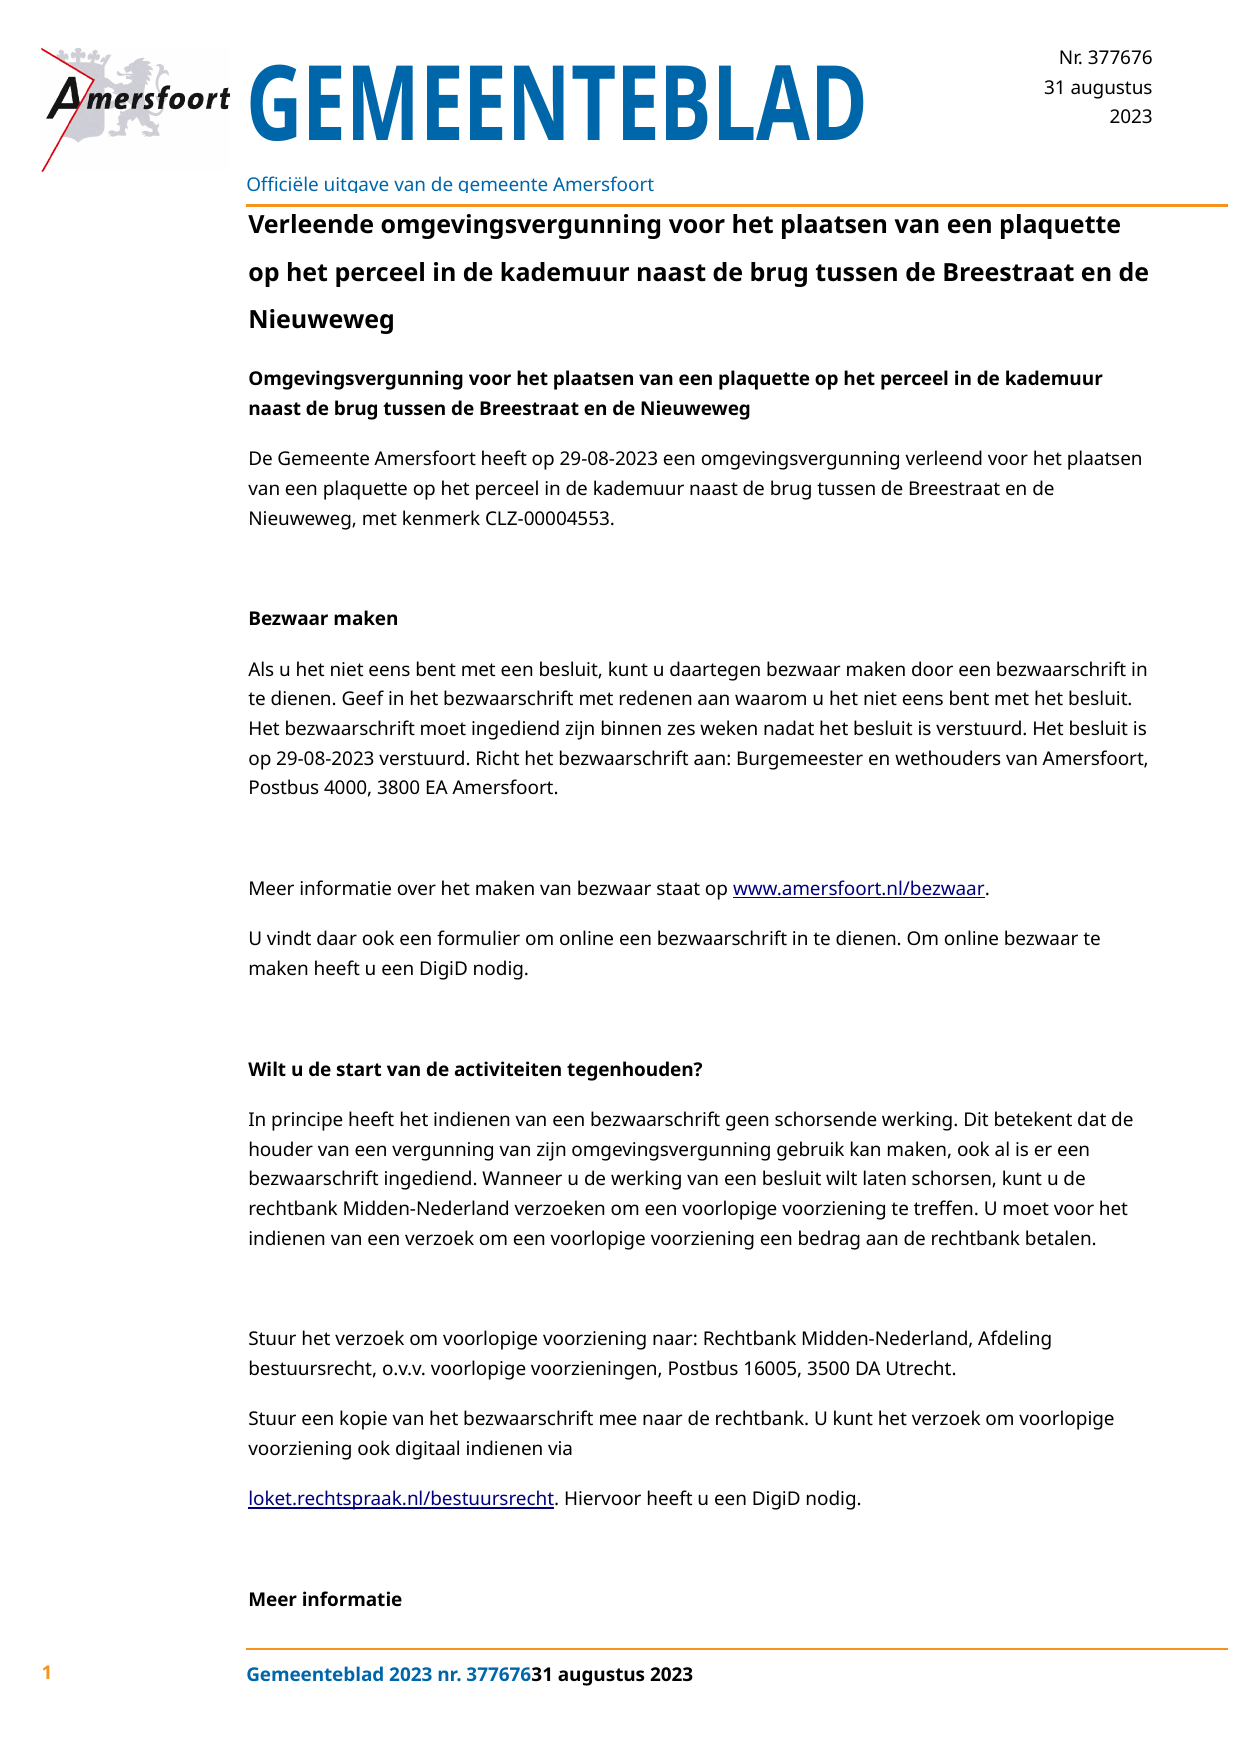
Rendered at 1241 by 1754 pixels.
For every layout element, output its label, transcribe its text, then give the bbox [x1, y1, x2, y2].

text Stuur een kopie van het bezwaarschrift mee naar de rechtbank. U kunt het verzoek om voorlopige voorziening ook digitaal indienen via [248, 1406, 1152, 1461]
text Verleende omgevingsvergunning voor het plaatsen van een plaquette op het perceel in de kademuur naast de brug tussen de Breestraat en de Nieuweweg [248, 207, 1152, 336]
text In principe heeft het indienen van een bezwaarschrift geen schorsende werking. Dit betekent dat de houder van een vergunning van zijn omgevingsvergunning gebruik kan maken, ook al is er een bezwaarschrift ingediend. Wanneer u de werking van een besluit wilt laten schorsen, kunt u de rechtbank Midden-Nederland verzoeken om een voorlopige voorziening te treffen. U moet voor het indienen van een verzoek om een voorlopige voorziening een bedrag aan de rechtbank betalen. [248, 1106, 1152, 1250]
text Wilt u de start van de activiteiten tegenhouden? [248, 1056, 1152, 1082]
text Als u het niet eens bent met een besluit, kunt u daartegen bezwaar maken door een bezwaarschrift in te dienen. Geef in het bezwaarschrift met redenen aan waarom u het niet eens bent met het besluit. Het bezwaarschrift moet ingediend zijn binnen zes weken nadat het besluit is verstuurd. Het besluit is op 29-08-2023 verstuurd. Richt het bezwaarschrift aan: Burgemeester en wethouders van Amersfoort, Postbus 4000, 3800 EA Amersfoort. [248, 656, 1152, 800]
text loket.rechtspraak.nl/bestuursrecht. Hiervoor heeft u een DigiD nodig. [248, 1486, 1152, 1511]
text Meer informatie [248, 1586, 1152, 1612]
text Omgevingsvergunning voor het plaatsen van een plaquette op het perceel in de kademuur naast de brug tussen de Breestraat en de Nieuweweg [248, 366, 1152, 421]
text Meer informatie over het maken van bezwaar staat op www.amersfoort.nl/bezwaar. [248, 875, 1152, 901]
text Stuur het verzoek om voorlopige voorziening naar: Rechtbank Midden-Nederland, Afdeling bestuursrecht, o.v.v. voorlopige voorzieningen, Postbus 16005, 3500 DA Utrecht. [248, 1326, 1152, 1381]
text U vindt daar ook een formulier om online een bezwaarschrift in te dienen. Om online bezwaar te maken heeft u een DigiD nodig. [248, 926, 1152, 981]
text Bezwaar maken [248, 606, 1152, 631]
picture [41, 47, 231, 172]
text De Gemeente Amersfoort heeft op 29-08-2023 een omgevingsvergunning verleend voor het plaatsen van een plaquette op het perceel in de kademuur naast de brug tussen de Breestraat en de Nieuweweg, met kenmerk CLZ-00004553. [248, 446, 1152, 530]
